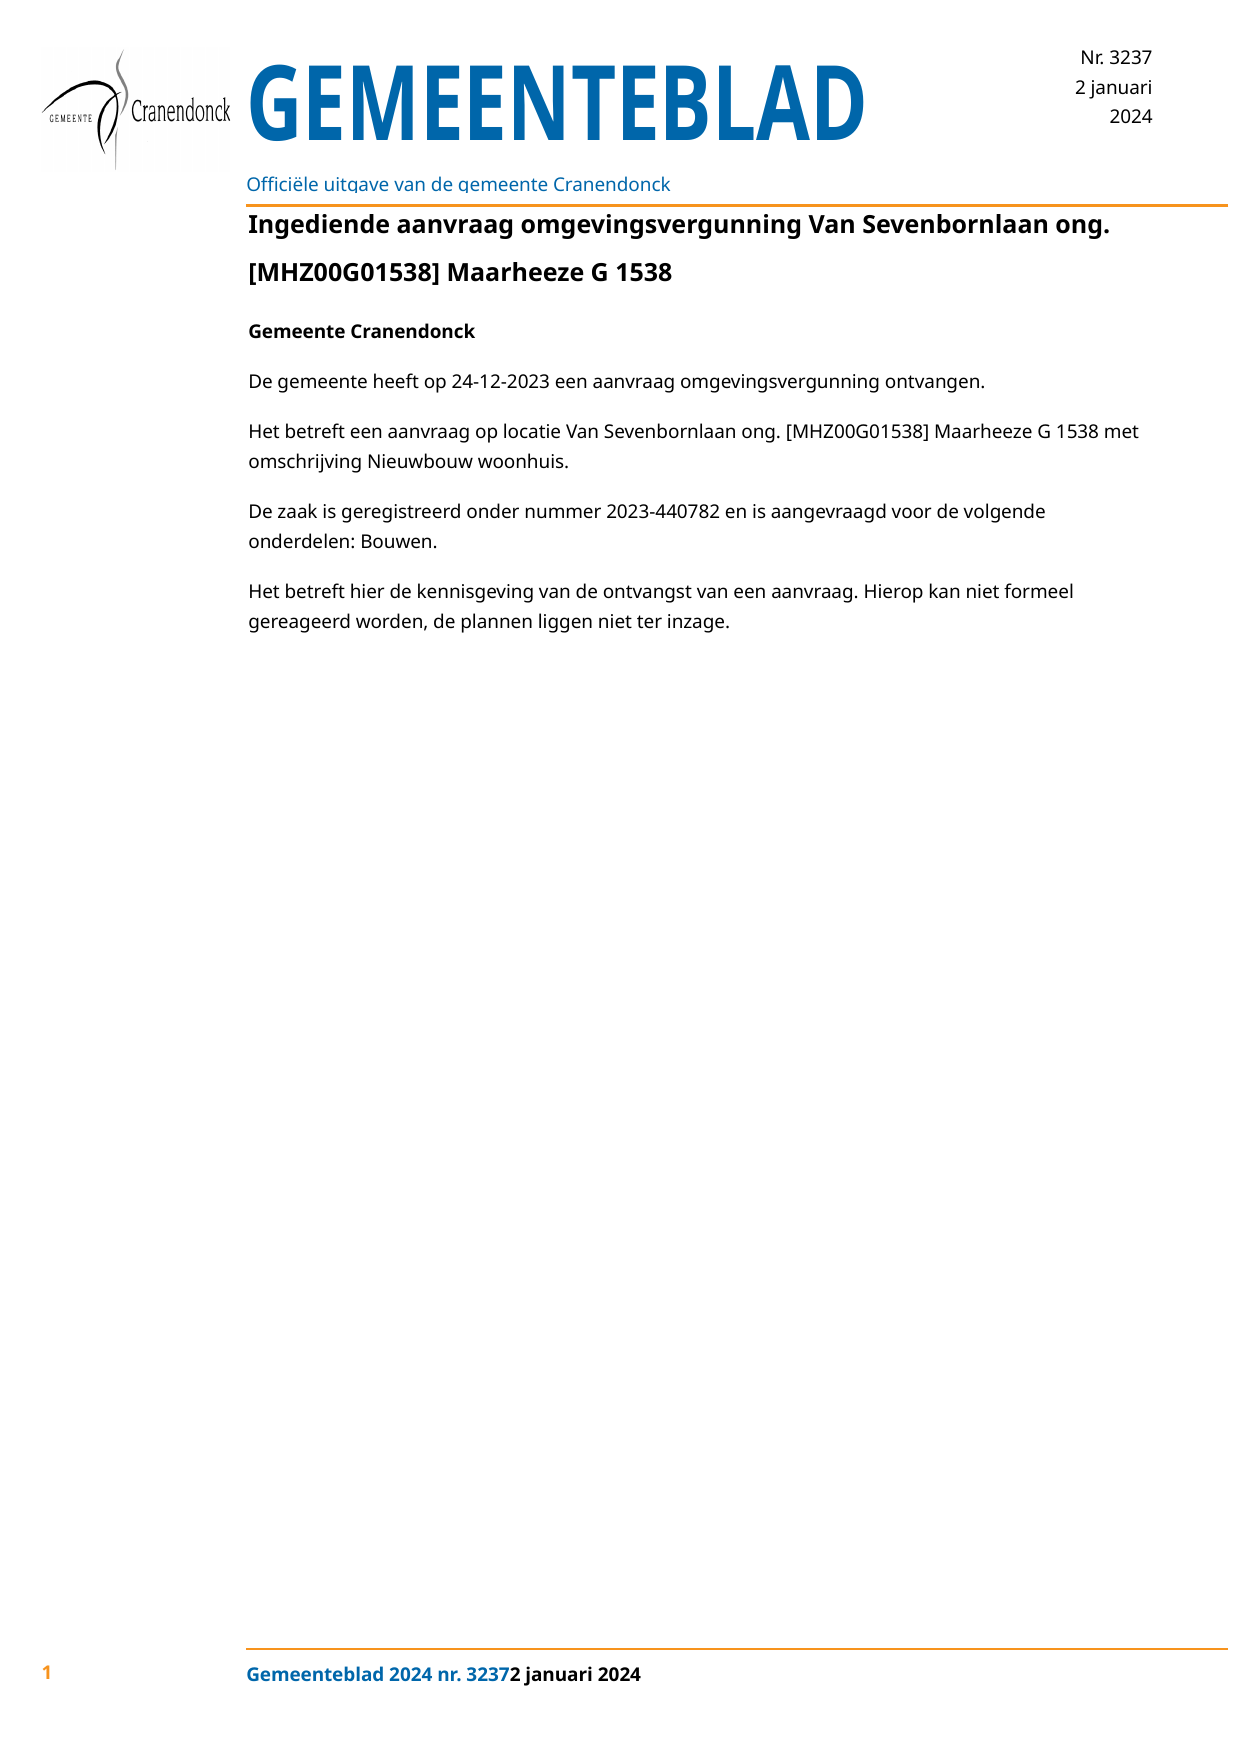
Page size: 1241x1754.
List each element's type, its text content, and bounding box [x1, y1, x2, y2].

picture [41, 47, 231, 172]
text Gemeente Cranendonck [248, 318, 1152, 344]
text Het betreft een aanvraag op locatie Van Sevenbornlaan ong. [MHZ00G01538] Maarheeze G 1538 met omschrijving Nieuwbouw woonhuis. [248, 419, 1152, 474]
text De gemeente heeft op 24-12-2023 een aanvraag omgevingsvergunning ontvangen. [248, 368, 1152, 394]
text De zaak is geregistreerd onder nummer 2023-440782 en is aangevraagd voor de volgende onderdelen: Bouwen. [248, 499, 1152, 554]
text Het betreft hier de kennisgeving van de ontvangst van een aanvraag. Hierop kan niet formeel gereageerd worden, de plannen liggen niet ter inzage. [248, 579, 1152, 634]
text Ingediende aanvraag omgevingsvergunning Van Sevenbornlaan ong.[MHZ00G01538] Maarheeze G 1538 [248, 207, 1152, 288]
